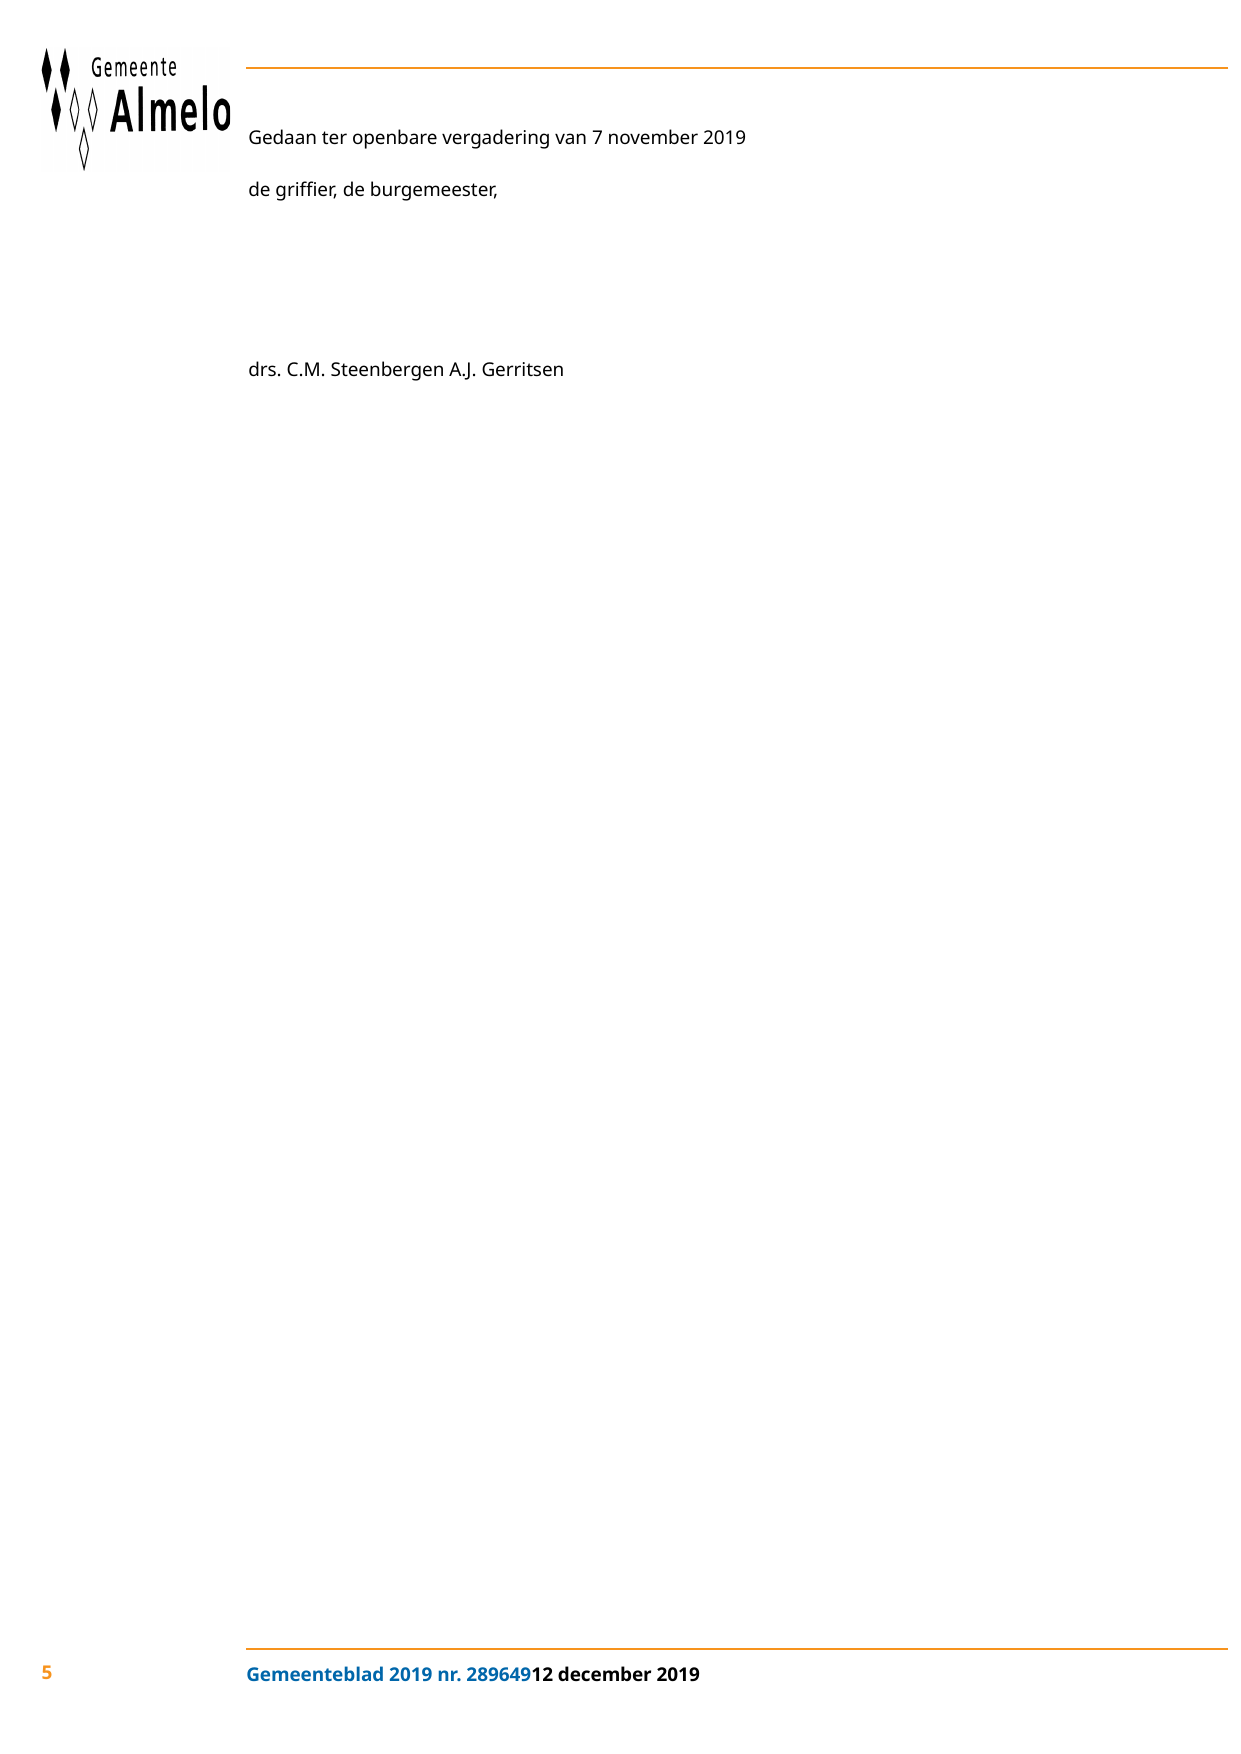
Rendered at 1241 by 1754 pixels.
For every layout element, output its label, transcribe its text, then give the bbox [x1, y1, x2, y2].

picture [41, 47, 231, 172]
text drs. C.M. Steenbergen A.J. Gerritsen [248, 356, 1152, 382]
text de griffier, de burgemeester, [248, 176, 1152, 202]
text Gedaan ter openbare vergadering van 7 november 2019 [248, 124, 1152, 150]
